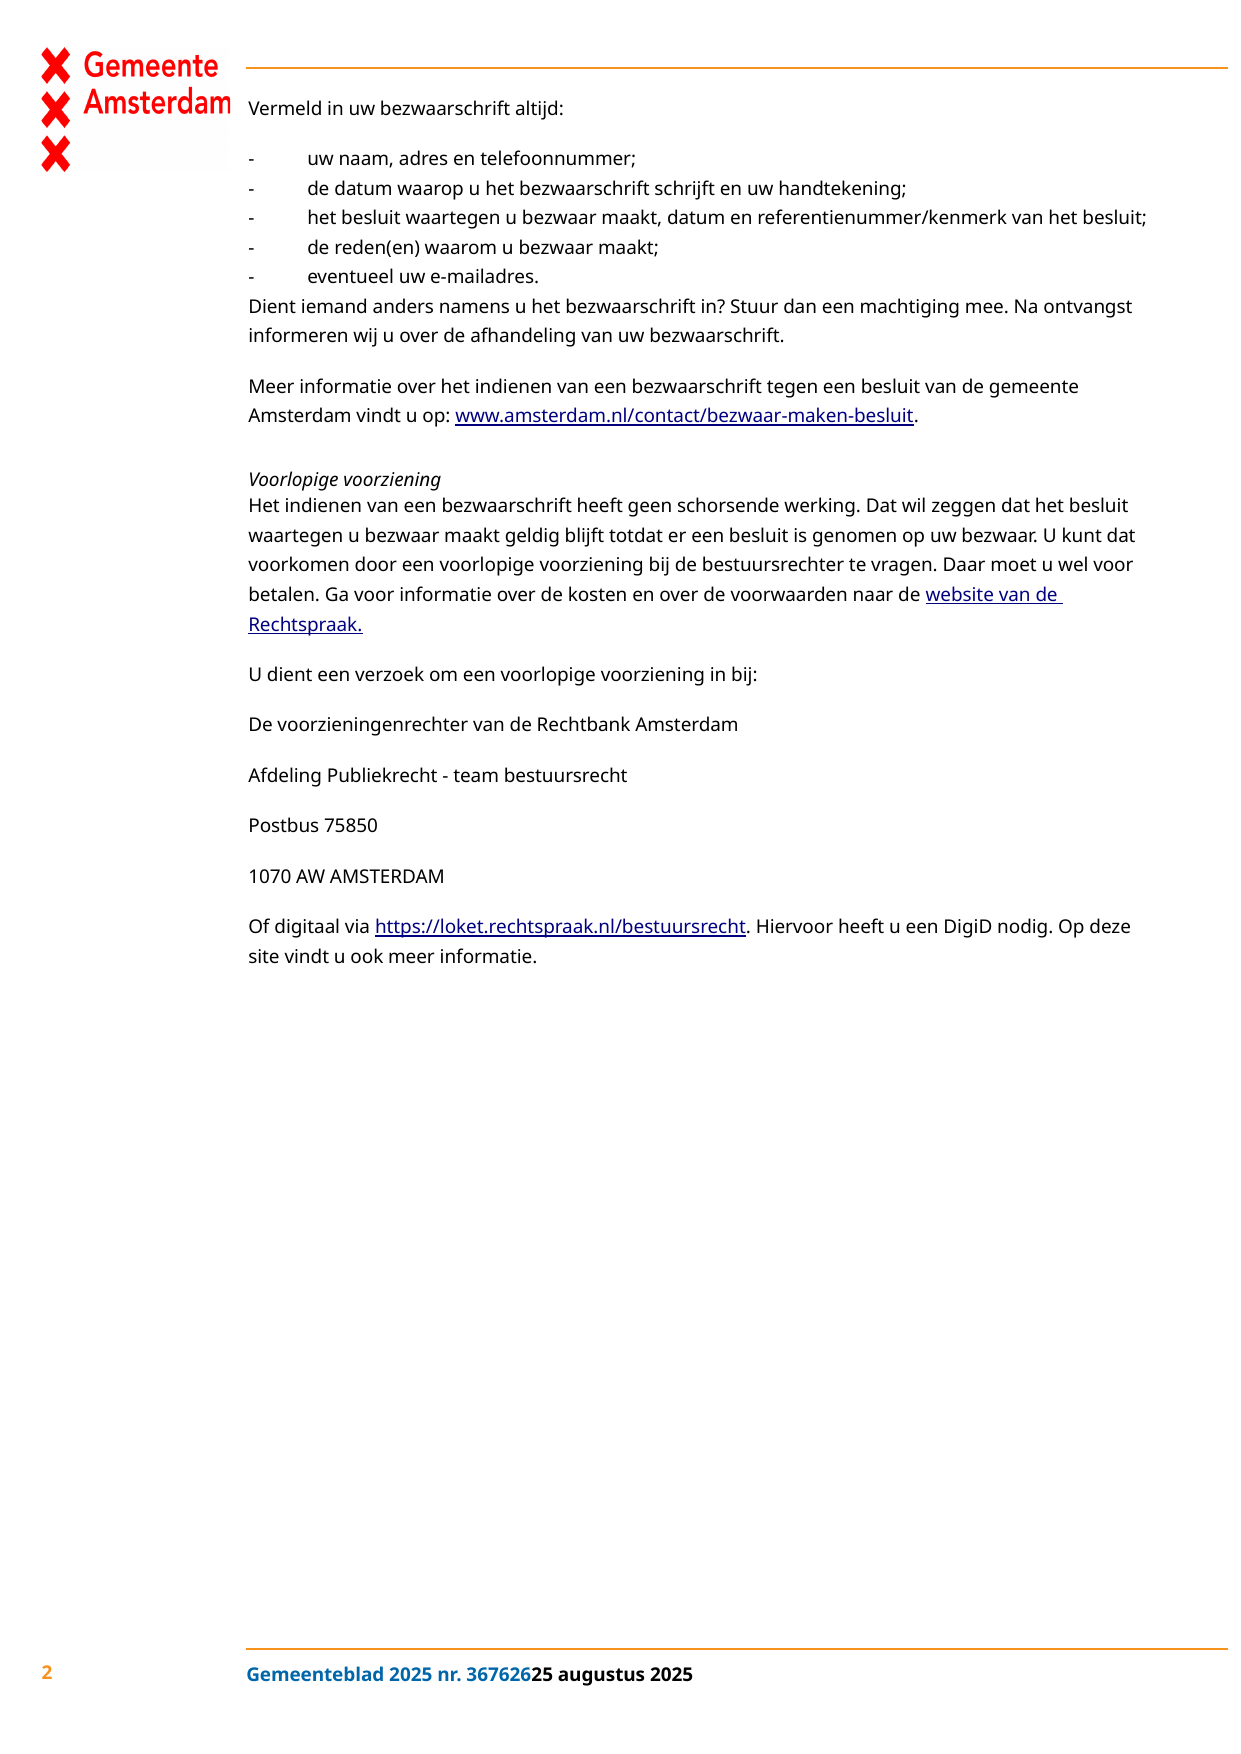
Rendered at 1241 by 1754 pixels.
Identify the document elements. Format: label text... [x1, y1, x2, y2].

text Meer informatie over het indienen van een bezwaarschrift tegen een besluit van de gemeente Amsterdam vindt u op: www.amsterdam.nl/contact/bezwaar-maken-besluit. [248, 373, 1152, 428]
text De voorzieningenrechter van de Rechtbank Amsterdam [248, 712, 1152, 737]
list uw naam, adres en telefoonnummer; [248, 145, 1152, 171]
text Het indienen van een bezwaarschrift heeft geen schorsende werking. Dat wil zeggen dat het besluit waartegen u bezwaar maakt geldig blijft totdat er een besluit is genomen op uw bezwaar. U kunt dat voorkomen door een voorlopige voorziening bij de bestuursrechter te vragen. Daar moet u wel voor betalen. Ga voor informatie over de kosten en over de voorwaarden naar de website van de Rechtspraak. [248, 492, 1152, 636]
text U dient een verzoek om een voorlopige voorziening in bij: [248, 661, 1152, 687]
list de datum waarop u het bezwaarschrift schrijft en uw handtekening; [248, 175, 1152, 201]
list eventueel uw e-mailadres. [248, 263, 1152, 289]
picture [41, 47, 231, 172]
text 1070 AW AMSTERDAM [248, 863, 1152, 888]
text Of digitaal via https://loket.rechtspraak.nl/bestuursrecht. Hiervoor heeft u een DigiD nodig. Op deze site vindt u ook meer informatie. [248, 913, 1152, 968]
list het besluit waartegen u bezwaar maakt, datum en referentienummer/kenmerk van het besluit; [248, 204, 1152, 230]
text Voorlopige voorziening [248, 467, 1152, 492]
text Afdeling Publiekrecht - team bestuursrecht [248, 762, 1152, 788]
list de reden(en) waarom u bezwaar maakt; [248, 234, 1152, 260]
text Postbus 75850 [248, 812, 1152, 838]
text Dient iemand anders namens u het bezwaarschrift in? Stuur dan een machtiging mee. Na ontvangst informeren wij u over de afhandeling van uw bezwaarschrift. [248, 293, 1152, 348]
text Vermeld in uw bezwaarschrift altijd: [248, 95, 1152, 121]
